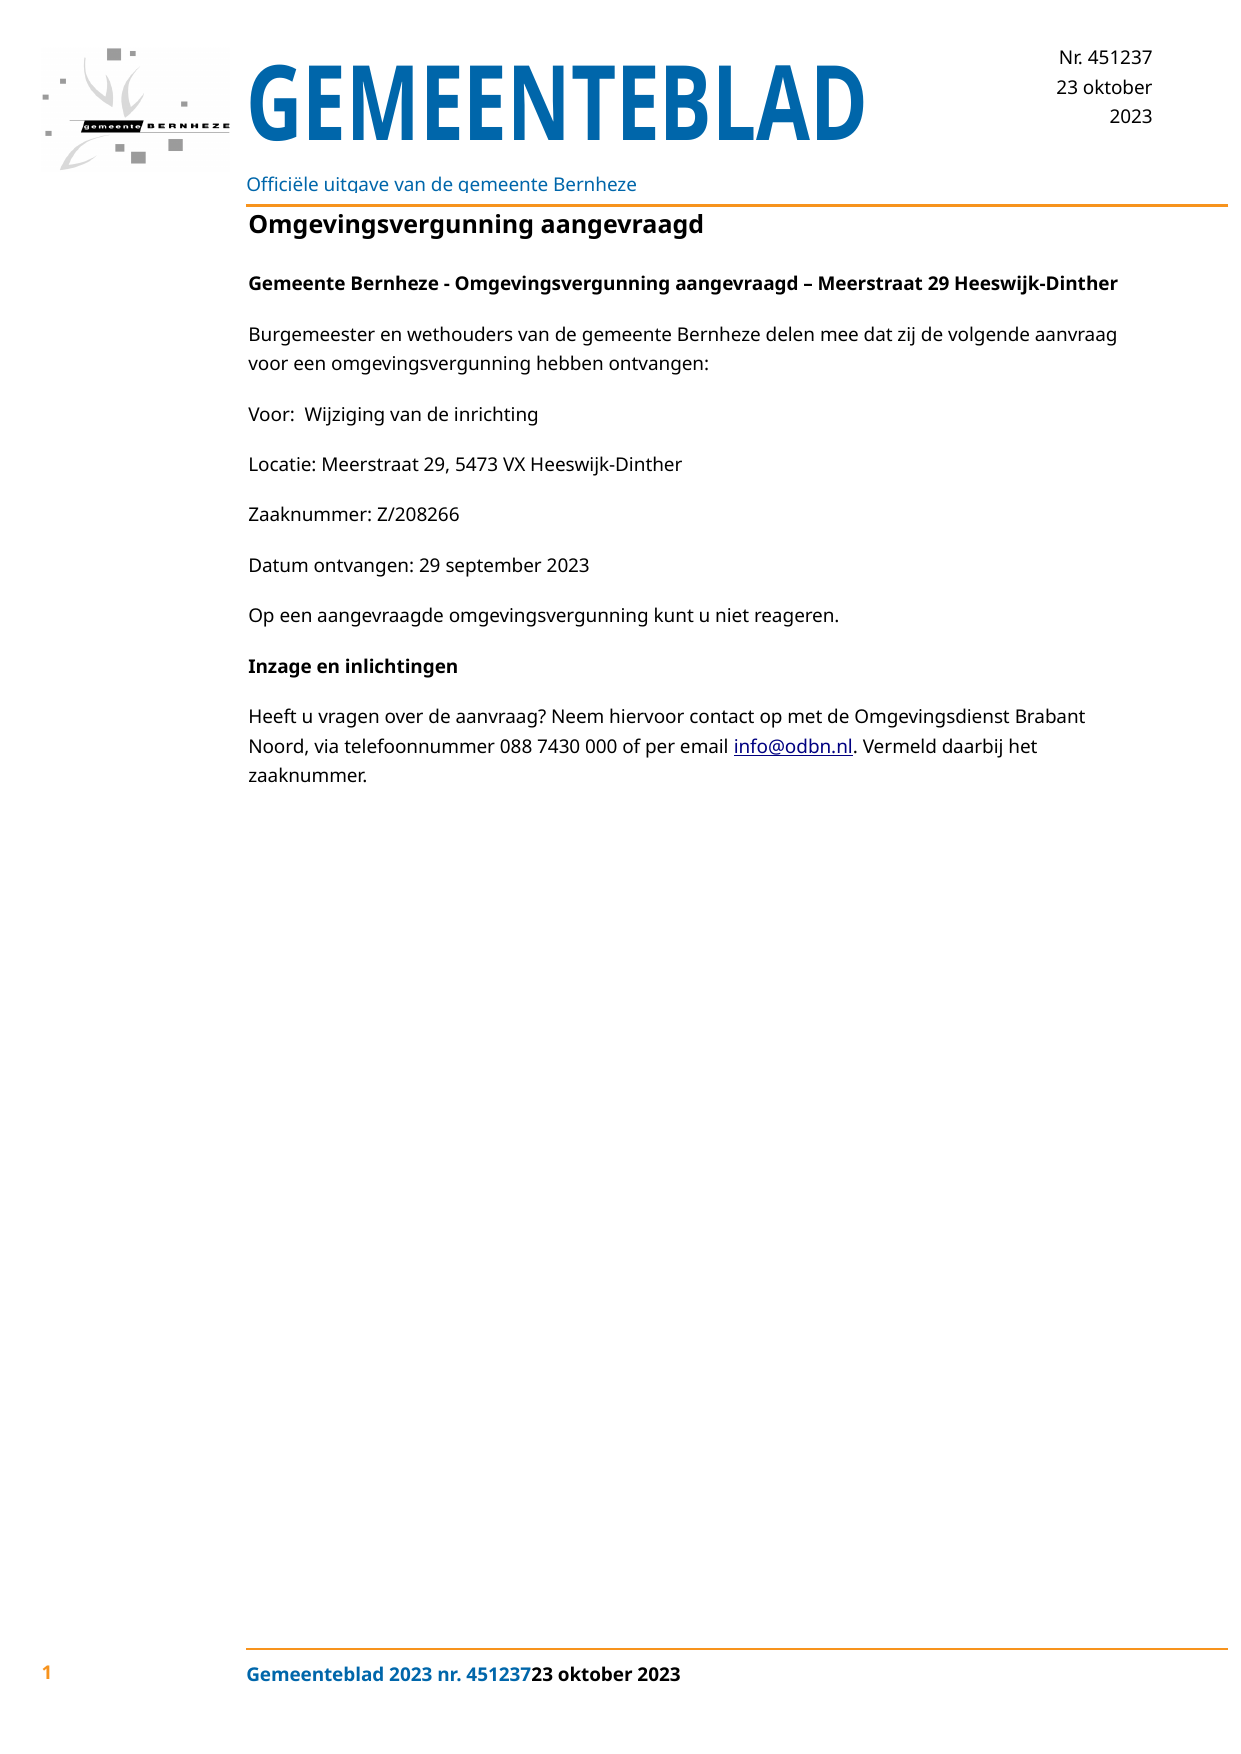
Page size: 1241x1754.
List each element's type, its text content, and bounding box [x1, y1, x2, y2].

text Gemeente Bernheze - Omgevingsvergunning aangevraagd – Meerstraat 29 Heeswijk-Dinther [248, 270, 1152, 296]
text Datum ontvangen: 29 september 2023 [248, 552, 1152, 578]
text Burgemeester en wethouders van de gemeente Bernheze delen mee dat zij de volgende aanvraag voor een omgevingsvergunning hebben ontvangen: [248, 321, 1152, 376]
text Heeft u vragen over de aanvraag? Neem hiervoor contact op met de Omgevingsdienst Brabant Noord, via telefoonnummer 088 7430 000 of per email info@odbn.nl. Vermeld daarbij het zaaknummer. [248, 703, 1152, 788]
picture [41, 47, 231, 172]
text Op een aangevraagde omgevingsvergunning kunt u niet reageren. [248, 602, 1152, 628]
text Locatie: Meerstraat 29, 5473 VX Heeswijk-Dinther [248, 451, 1152, 477]
text Zaaknummer: Z/208266 [248, 502, 1152, 527]
text Inzage en inlichtingen [248, 653, 1152, 678]
text Omgevingsvergunning aangevraagd [248, 207, 1152, 241]
text Voor: Wijziging van de inrichting [248, 401, 1152, 426]
